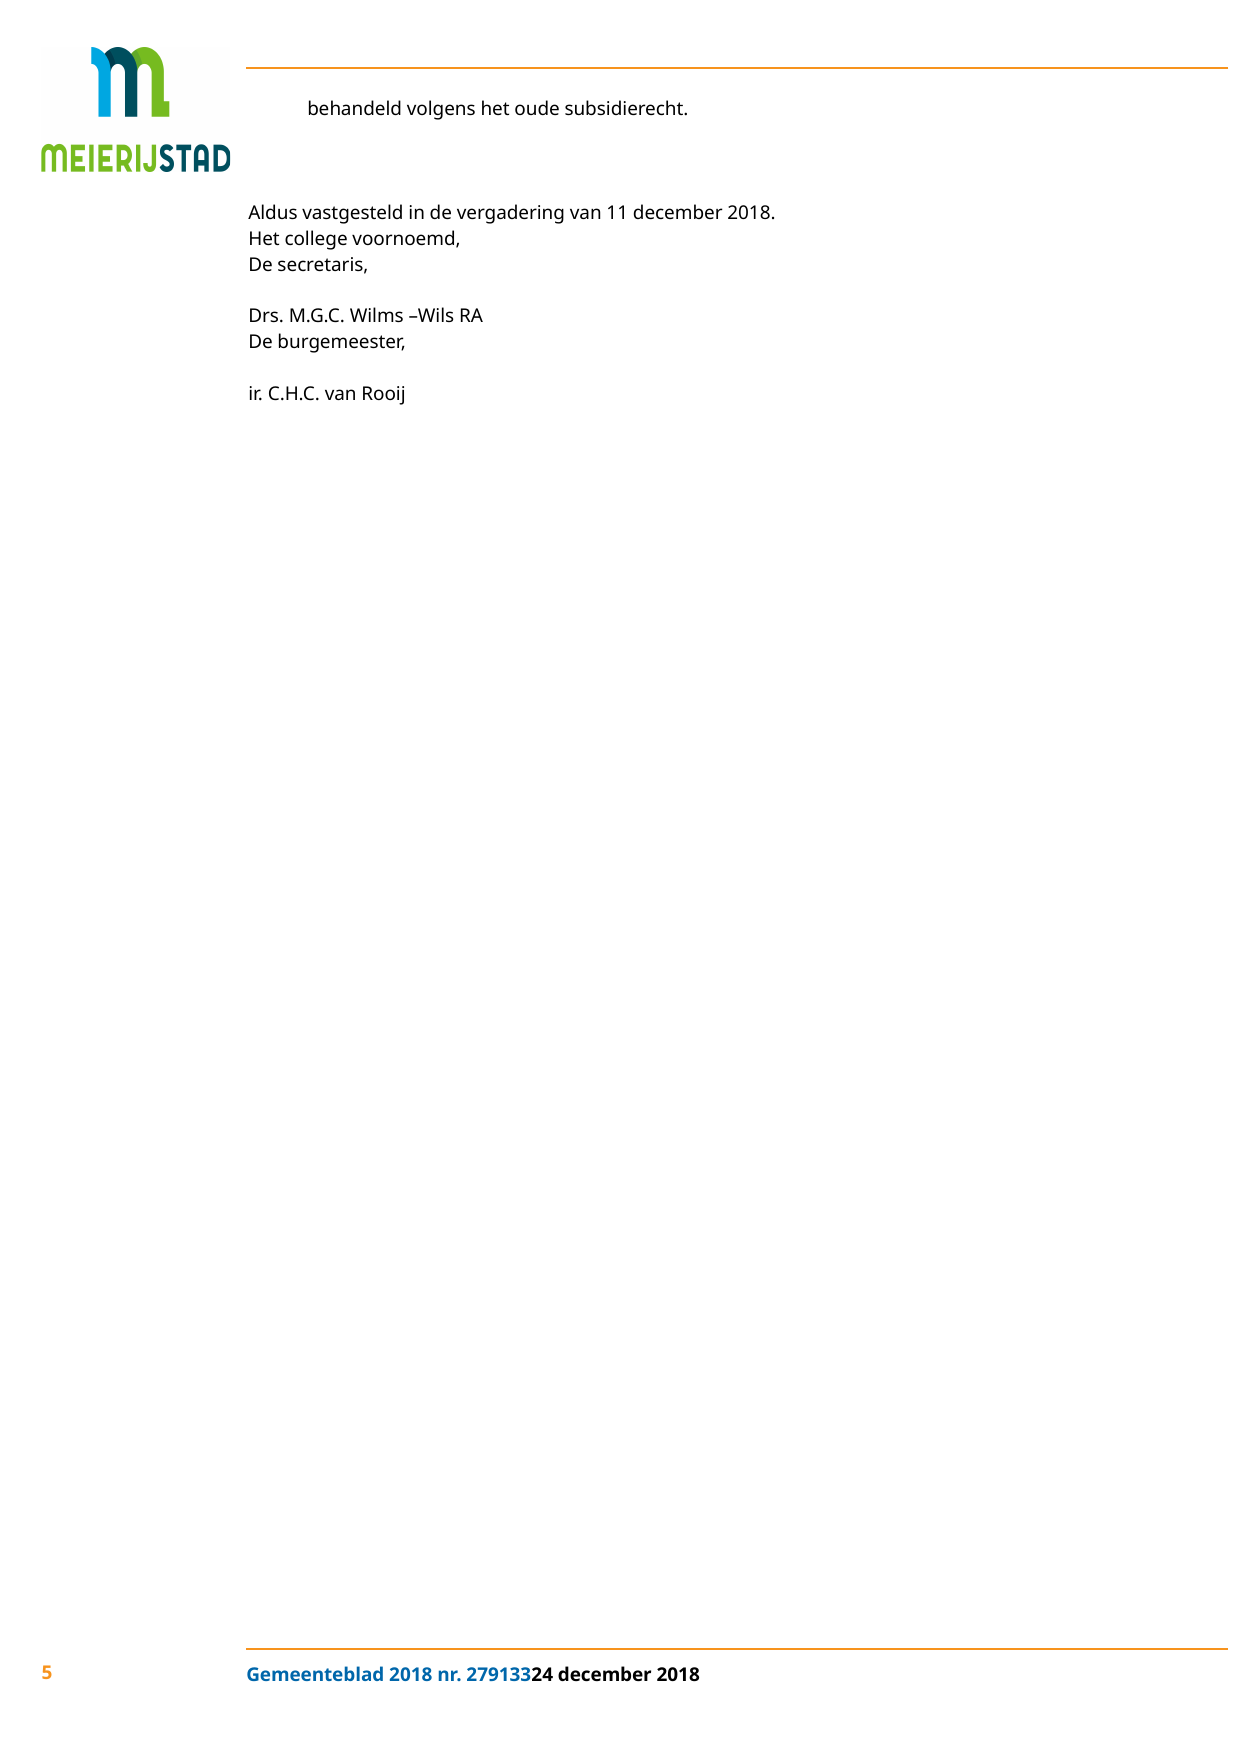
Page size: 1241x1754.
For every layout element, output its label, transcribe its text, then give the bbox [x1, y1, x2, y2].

text Aldus vastgesteld in de vergadering van 11 december 2018. [248, 199, 1152, 225]
text De secretaris, [248, 251, 1152, 277]
picture [41, 47, 231, 172]
list behandeld volgens het oude subsidierecht. [248, 95, 1152, 121]
text De burgemeester, [248, 328, 1152, 354]
text ir. C.H.C. van Rooij [248, 380, 1152, 405]
text Het college voornoemd, [248, 225, 1152, 251]
text Drs. M.G.C. Wilms –Wils RA [248, 302, 1152, 328]
